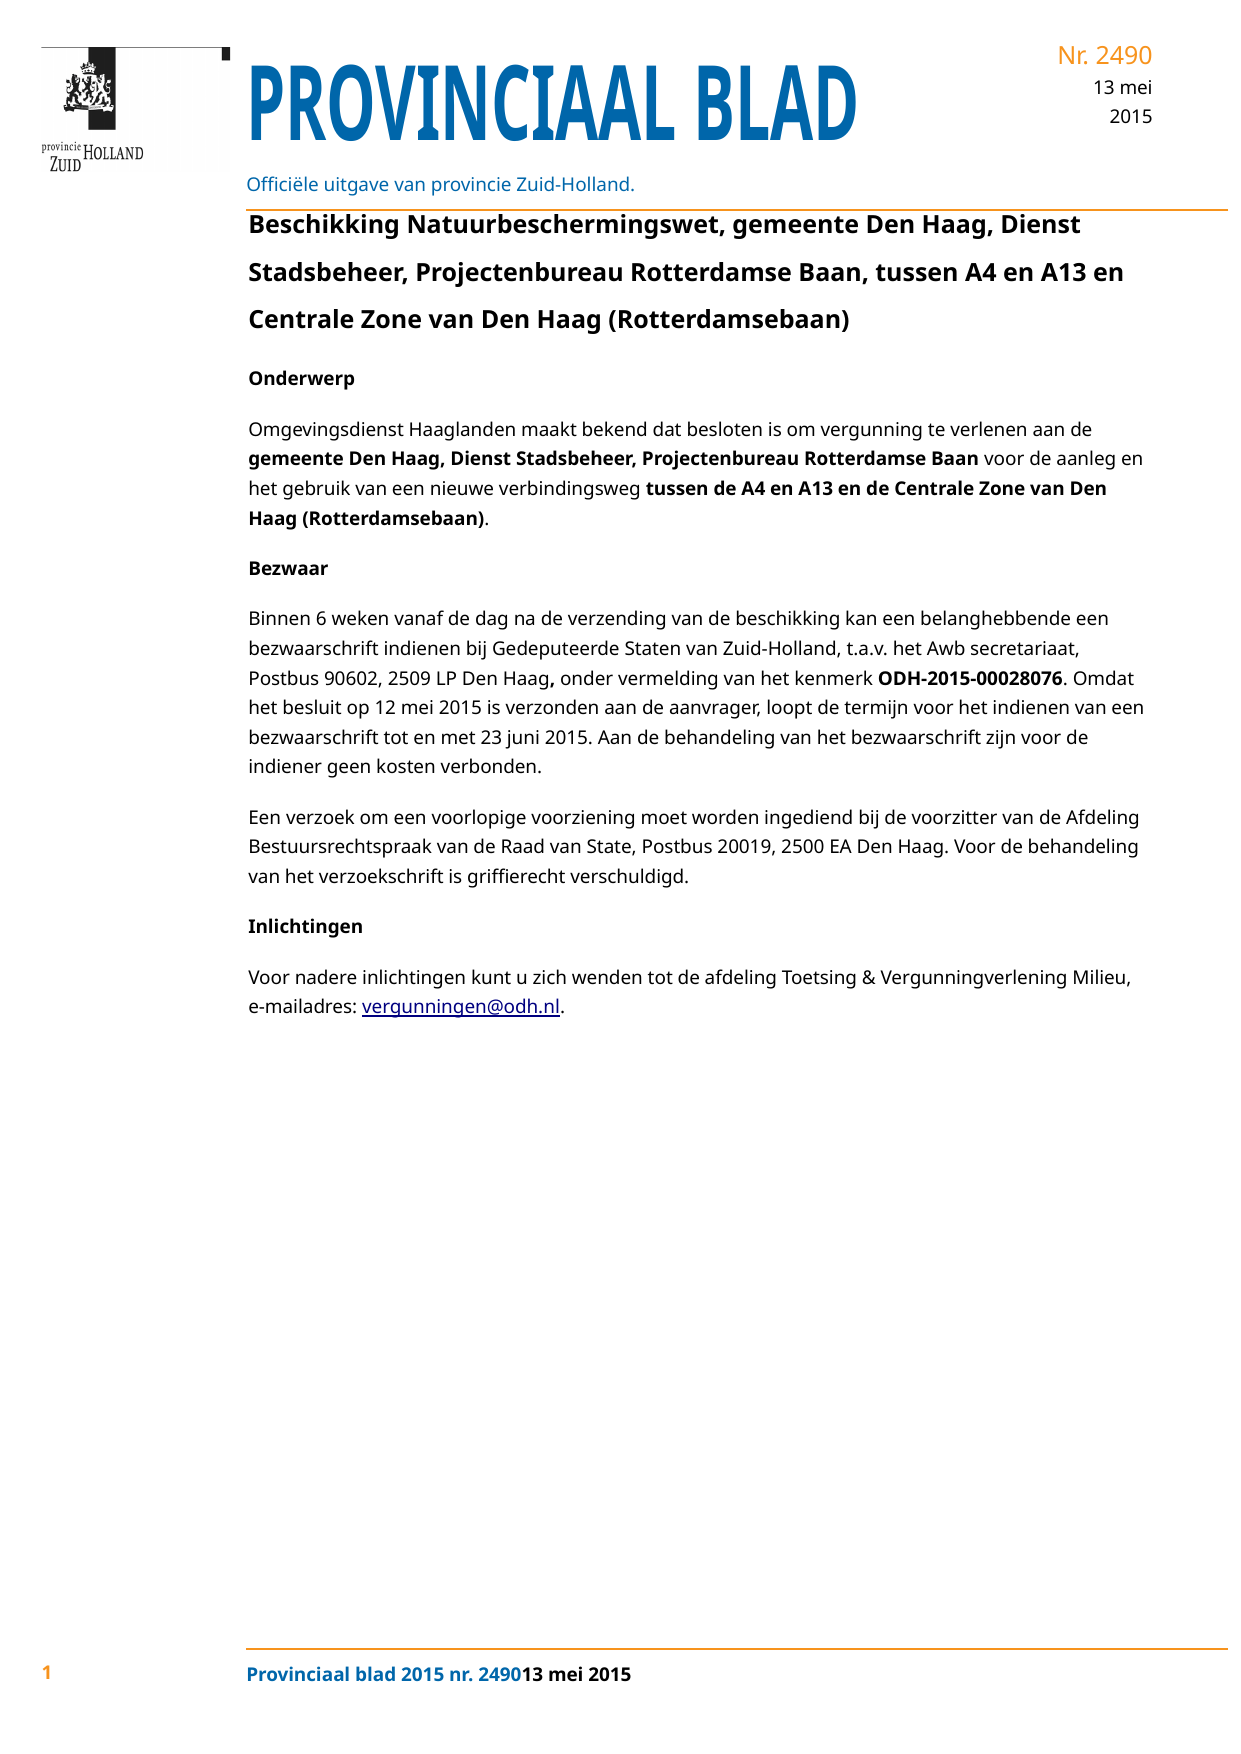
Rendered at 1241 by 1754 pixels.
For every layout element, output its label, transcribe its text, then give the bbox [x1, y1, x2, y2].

text Beschikking Natuurbeschermingswet, gemeente Den Haag, Dienst Stadsbeheer, Projectenbureau Rotterdamse Baan, tussen A4 en A13 en Centrale Zone van Den Haag (Rotterdamsebaan) [248, 211, 1152, 336]
text Onderwerp [248, 366, 1152, 391]
picture [41, 47, 231, 172]
text Binnen 6 weken vanaf de dag na de verzending van de beschikking kan een belanghebbende een bezwaarschrift indienen bij Gedeputeerde Staten van Zuid-Holland, t.a.v. het Awb secretariaat, Postbus 90602, 2509 LP Den Haag, onder vermelding van het kenmerk ODH-2015-00028076. Omdat het besluit op 12 mei 2015 is verzonden aan de aanvrager, loopt de termijn voor het indienen van een bezwaarschrift tot en met 23 juni 2015. Aan de behandeling van het bezwaarschrift zijn voor de indiener geen kosten verbonden. [248, 606, 1152, 779]
text Bezwaar [248, 555, 1152, 581]
text Voor nadere inlichtingen kunt u zich wenden tot de afdeling Toetsing & Vergunningverlening Milieu, e-mailadres: vergunningen@odh.nl. [248, 964, 1152, 1019]
text Omgevingsdienst Haaglanden maakt bekend dat besloten is om vergunning te verlenen aan de gemeente Den Haag, Dienst Stadsbeheer, Projectenbureau Rotterdamse Baan voor de aanleg en het gebruik van een nieuwe verbindingsweg tussen de A4 en A13 en de Centrale Zone van Den Haag (Rotterdamsebaan). [248, 416, 1152, 530]
text Een verzoek om een voorlopige voorziening moet worden ingediend bij de voorzitter van de Afdeling Bestuursrechtspraak van de Raad van State, Postbus 20019, 2500 EA Den Haag. Voor de behandeling van het verzoekschrift is griffierecht verschuldigd. [248, 804, 1152, 889]
text Inlichtingen [248, 913, 1152, 939]
